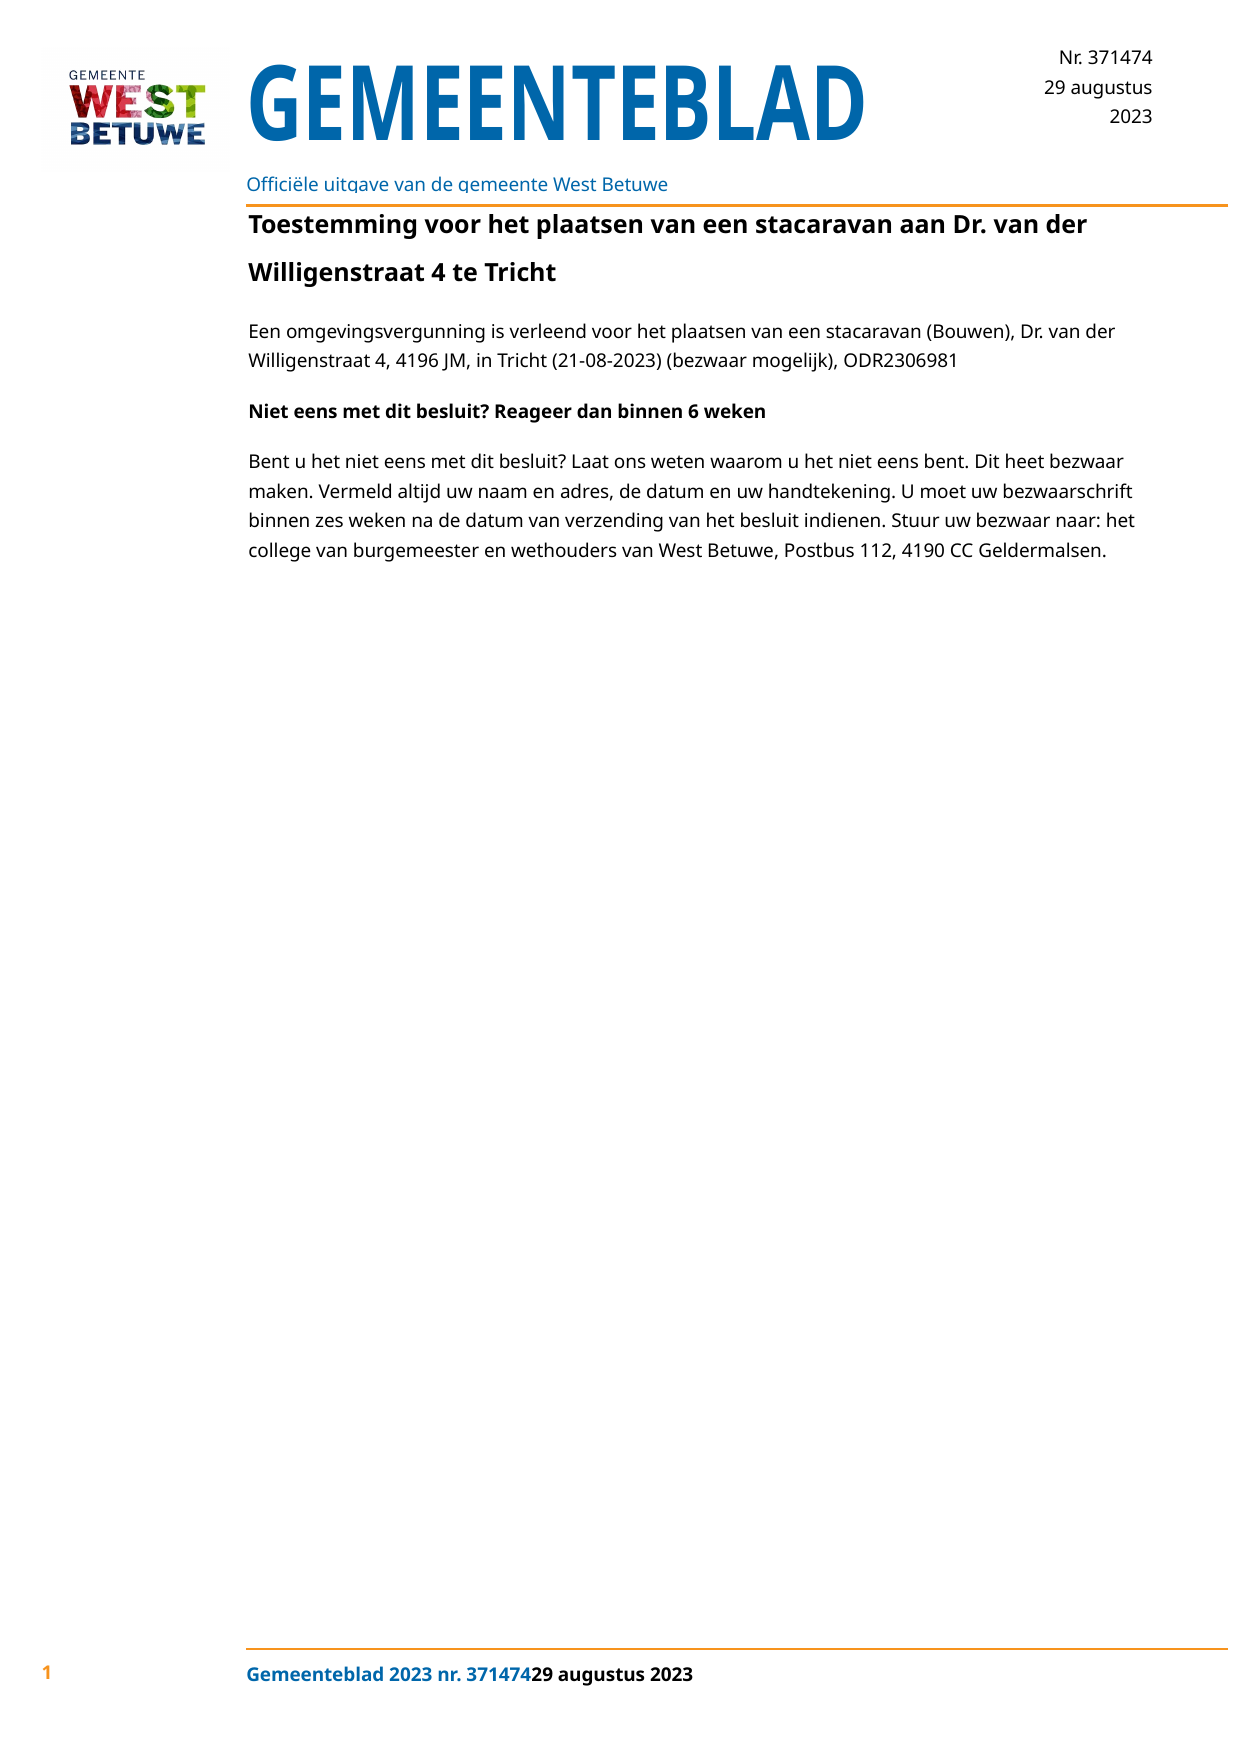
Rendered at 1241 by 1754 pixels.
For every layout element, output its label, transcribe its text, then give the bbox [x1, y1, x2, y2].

picture [41, 47, 231, 172]
text Niet eens met dit besluit? Reageer dan binnen 6 weken [248, 398, 1152, 424]
text Bent u het niet eens met dit besluit? Laat ons weten waarom u het niet eens bent. Dit heet bezwaar maken. Vermeld altijd uw naam en adres, de datum en uw handtekening. U moet uw bezwaarschrift binnen zes weken na de datum van verzending van het besluit indienen. Stuur uw bezwaar naar: het college van burgemeester en wethouders van West Betuwe, Postbus 112, 4190 CC Geldermalsen. [248, 448, 1152, 563]
text Toestemming voor het plaatsen van een stacaravan aan Dr. van der Willigenstraat 4 te Tricht [248, 207, 1152, 288]
text Een omgevingsvergunning is verleend voor het plaatsen van een stacaravan (Bouwen), Dr. van der Willigenstraat 4, 4196 JM, in Tricht (21-08-2023) (bezwaar mogelijk), ODR2306981 [248, 318, 1152, 373]
